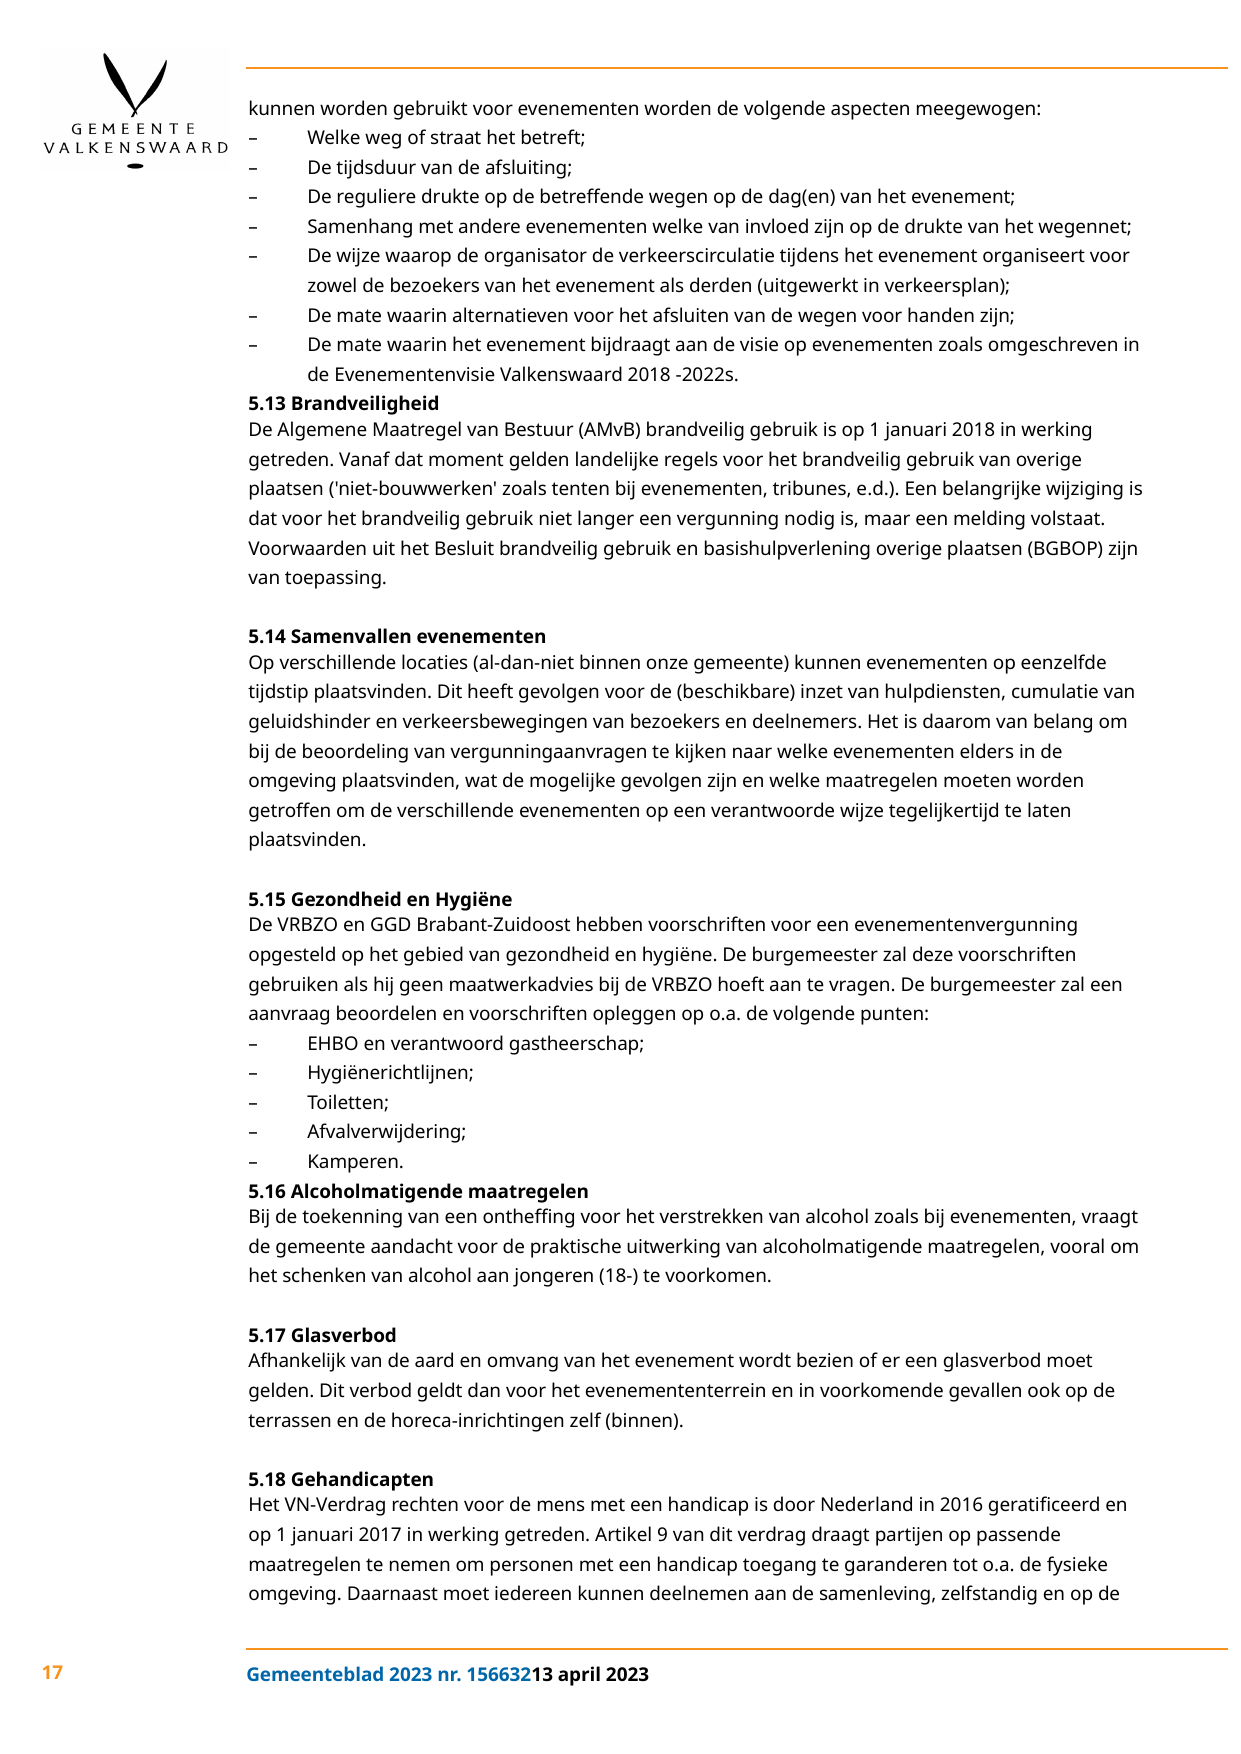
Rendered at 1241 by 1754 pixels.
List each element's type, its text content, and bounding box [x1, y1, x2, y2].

list Hygiënerichtlijnen; [248, 1059, 1152, 1085]
text 5.15 Gezondheid en Hygiëne [248, 886, 1152, 912]
text 5.13 Brandveiligheid [248, 391, 1152, 416]
list De tijdsduur van de afsluiting; [248, 154, 1152, 180]
text Bij de toekenning van een ontheffing voor het verstrekken van alcohol zoals bij evenementen, vraagt de gemeente aandacht voor de praktische uitwerking van alcoholmatigende maatregelen, vooral om het schenken van alcohol aan jongeren (18-) te voorkomen. [248, 1203, 1152, 1288]
list De reguliere drukte op de betreffende wegen op de dag(en) van het evenement; [248, 183, 1152, 209]
text Op verschillende locaties (al-dan-niet binnen onze gemeente) kunnen evenementen op eenzelfde tijdstip plaatsvinden. Dit heeft gevolgen voor de (beschikbare) inzet van hulpdiensten, cumulatie van geluidshinder en verkeersbewegingen van bezoekers en deelnemers. Het is daarom van belang om bij de beoordeling van vergunningaanvragen te kijken naar welke evenementen elders in de omgeving plaatsvinden, wat de mogelijke gevolgen zijn en welke maatregelen moeten worden getroffen om de verschillende evenementen op een verantwoorde wijze tegelijkertijd te laten plaatsvinden. [248, 649, 1152, 852]
text Afhankelijk van de aard en omvang van het evenement wordt bezien of er een glasverbod moet gelden. Dit verbod geldt dan voor het evenemententerrein en in voorkomende gevallen ook op de terrassen en de horeca-inrichtingen zelf (binnen). [248, 1348, 1152, 1432]
text kunnen worden gebruikt voor evenementen worden de volgende aspecten meegewogen: [248, 95, 1152, 121]
list De mate waarin het evenement bijdraagt aan de visie op evenementen zoals omgeschreven in de Evenementenvisie Valkenswaard 2018 -2022s. [248, 331, 1152, 387]
list Kamperen. [248, 1148, 1152, 1174]
picture [41, 47, 231, 172]
list EHBO en verantwoord gastheerschap; [248, 1030, 1152, 1056]
list Samenhang met andere evenementen welke van invloed zijn op de drukte van het wegennet; [248, 213, 1152, 239]
text Voorwaarden uit het Besluit brandveilig gebruik en basishulpverlening overige plaatsen (BGBOP) zijn van toepassing. [248, 535, 1152, 590]
text De Algemene Maatregel van Bestuur (AMvB) brandveilig gebruik is op 1 januari 2018 in werking getreden. Vanaf dat moment gelden landelijke regels voor het brandveilig gebruik van overige plaatsen ('niet-bouwwerken' zoals tenten bij evenementen, tribunes, e.d.). Een belangrijke wijziging is dat voor het brandveilig gebruik niet langer een vergunning nodig is, maar een melding volstaat. [248, 416, 1152, 531]
list De mate waarin alternatieven voor het afsluiten van de wegen voor handen zijn; [248, 302, 1152, 328]
text 5.16 Alcoholmatigende maatregelen [248, 1178, 1152, 1203]
text 5.14 Samenvallen evenementen [248, 623, 1152, 649]
text Het VN-Verdrag rechten voor de mens met een handicap is door Nederland in 2016 geratificeerd en op 1 januari 2017 in werking getreden. Artikel 9 van dit verdrag draagt partijen op passende maatregelen te nemen om personen met een handicap toegang te garanderen tot o.a. de fysieke omgeving. Daarnaast moet iedereen kunnen deelnemen aan de samenleving, zelfstandig en op de [248, 1492, 1152, 1606]
text De VRBZO en GGD Brabant-Zuidoost hebben voorschriften voor een evenementenvergunning opgesteld op het gebied van gezondheid en hygiëne. De burgemeester zal deze voorschriften gebruiken als hij geen maatwerkadvies bij de VRBZO hoeft aan te vragen. De burgemeester zal een aanvraag beoordelen en voorschriften opleggen op o.a. de volgende punten: [248, 912, 1152, 1026]
list Welke weg of straat het betreft; [248, 124, 1152, 150]
list Toiletten; [248, 1089, 1152, 1115]
text 5.18 Gehandicapten [248, 1466, 1152, 1492]
text 5.17 Glasverbod [248, 1322, 1152, 1348]
list De wijze waarop de organisator de verkeerscirculatie tijdens het evenement organiseert voor zowel de bezoekers van het evenement als derden (uitgewerkt in verkeersplan); [248, 243, 1152, 298]
list Afvalverwijdering; [248, 1119, 1152, 1144]
